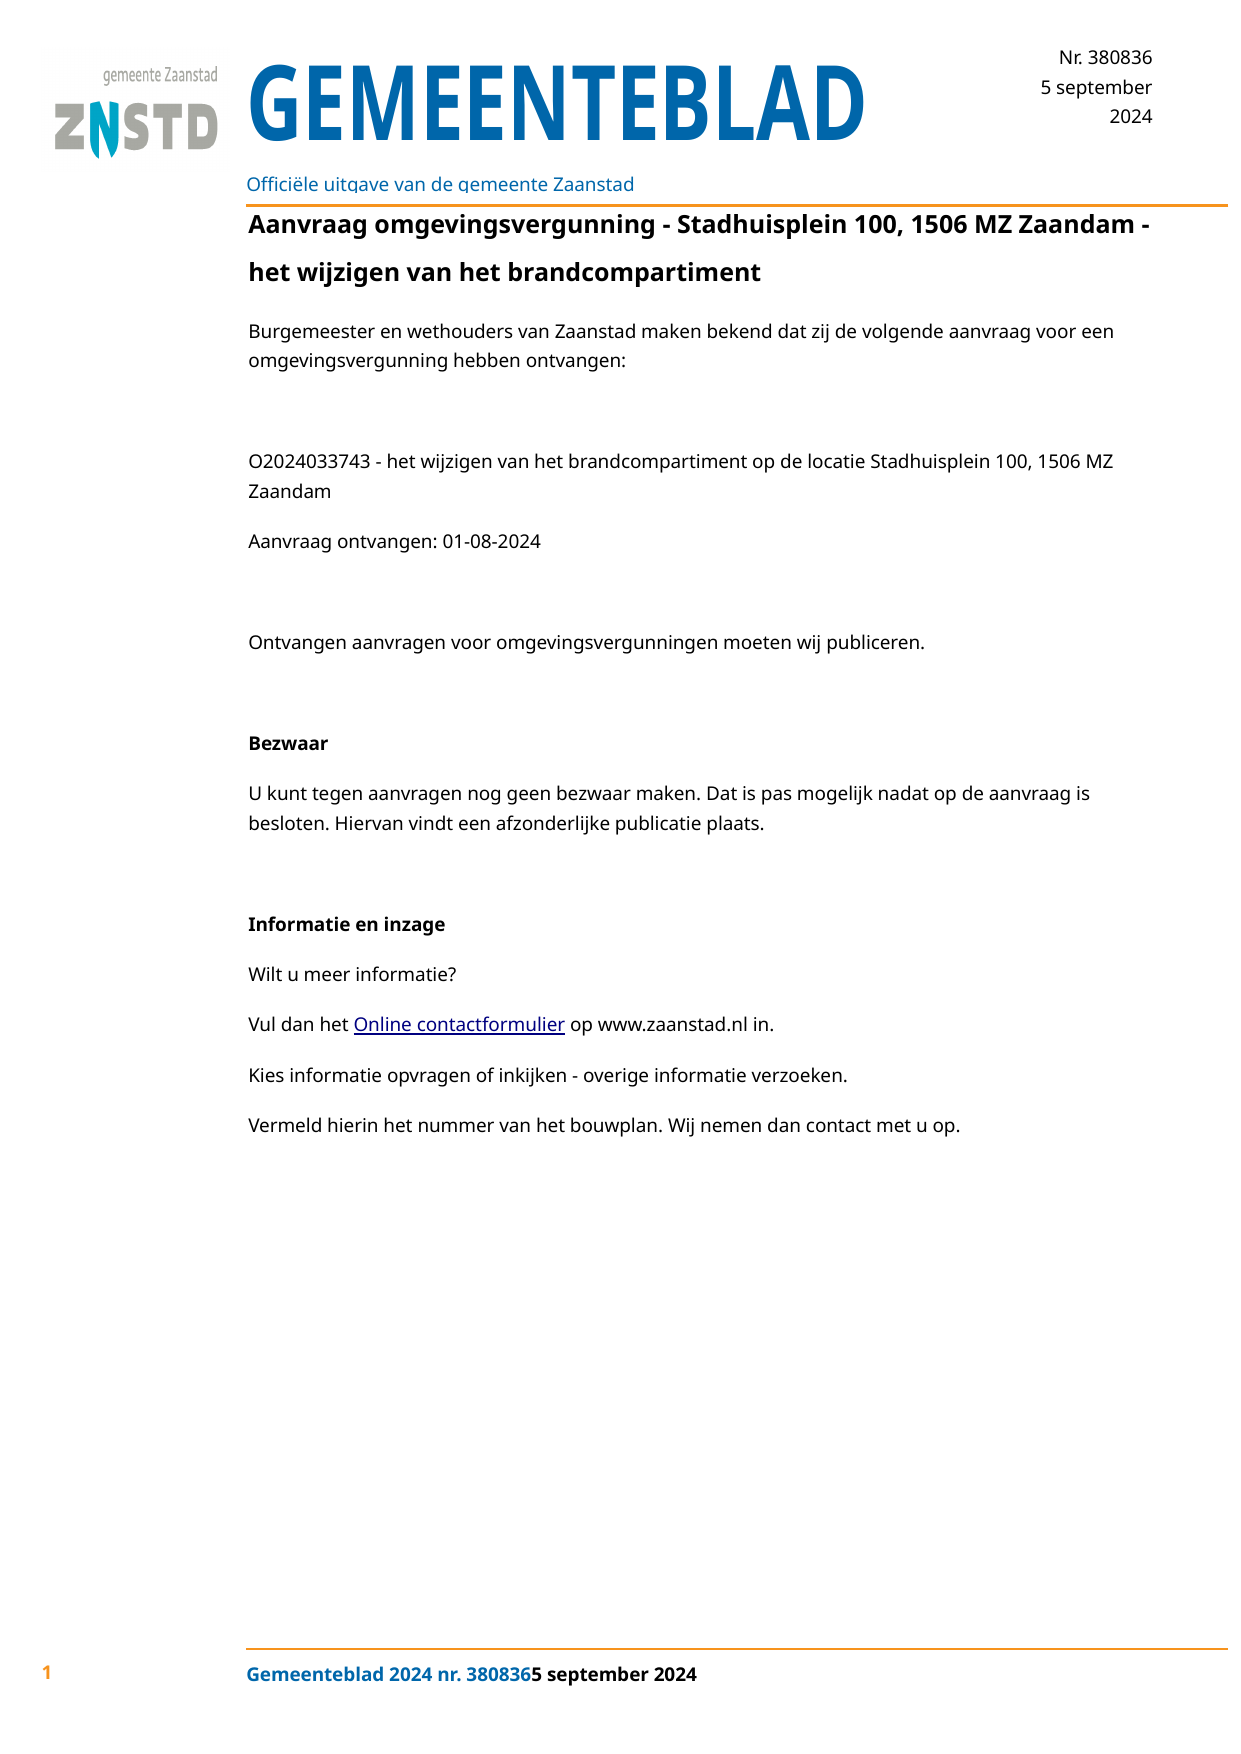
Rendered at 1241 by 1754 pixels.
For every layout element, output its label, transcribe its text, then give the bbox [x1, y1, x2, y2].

text Kies informatie opvragen of inkijken - overige informatie verzoeken. [248, 1062, 1152, 1088]
text U kunt tegen aanvragen nog geen bezwaar maken. Dat is pas mogelijk nadat op de aanvraag is besloten. Hiervan vindt een afzonderlijke publicatie plaats. [248, 780, 1152, 836]
picture [41, 47, 231, 172]
text Aanvraag ontvangen: 01-08-2024 [248, 528, 1152, 554]
text Ontvangen aanvragen voor omgevingsvergunningen moeten wij publiceren. [248, 629, 1152, 655]
text Vermeld hierin het nummer van het bouwplan. Wij nemen dan contact met u op. [248, 1112, 1152, 1138]
text Vul dan het Online contactformulier op www.zaanstad.nl in. [248, 1012, 1152, 1037]
text O2024033743 - het wijzigen van het brandcompartiment op de locatie Stadhuisplein 100, 1506 MZ Zaandam [248, 448, 1152, 504]
text Informatie en inzage [248, 911, 1152, 937]
text Aanvraag omgevingsvergunning - Stadhuisplein 100, 1506 MZ Zaandam - het wijzigen van het brandcompartiment [248, 207, 1152, 288]
text Bezwaar [248, 730, 1152, 756]
text Wilt u meer informatie? [248, 961, 1152, 987]
text Burgemeester en wethouders van Zaanstad maken bekend dat zij de volgende aanvraag voor een omgevingsvergunning hebben ontvangen: [248, 318, 1152, 373]
